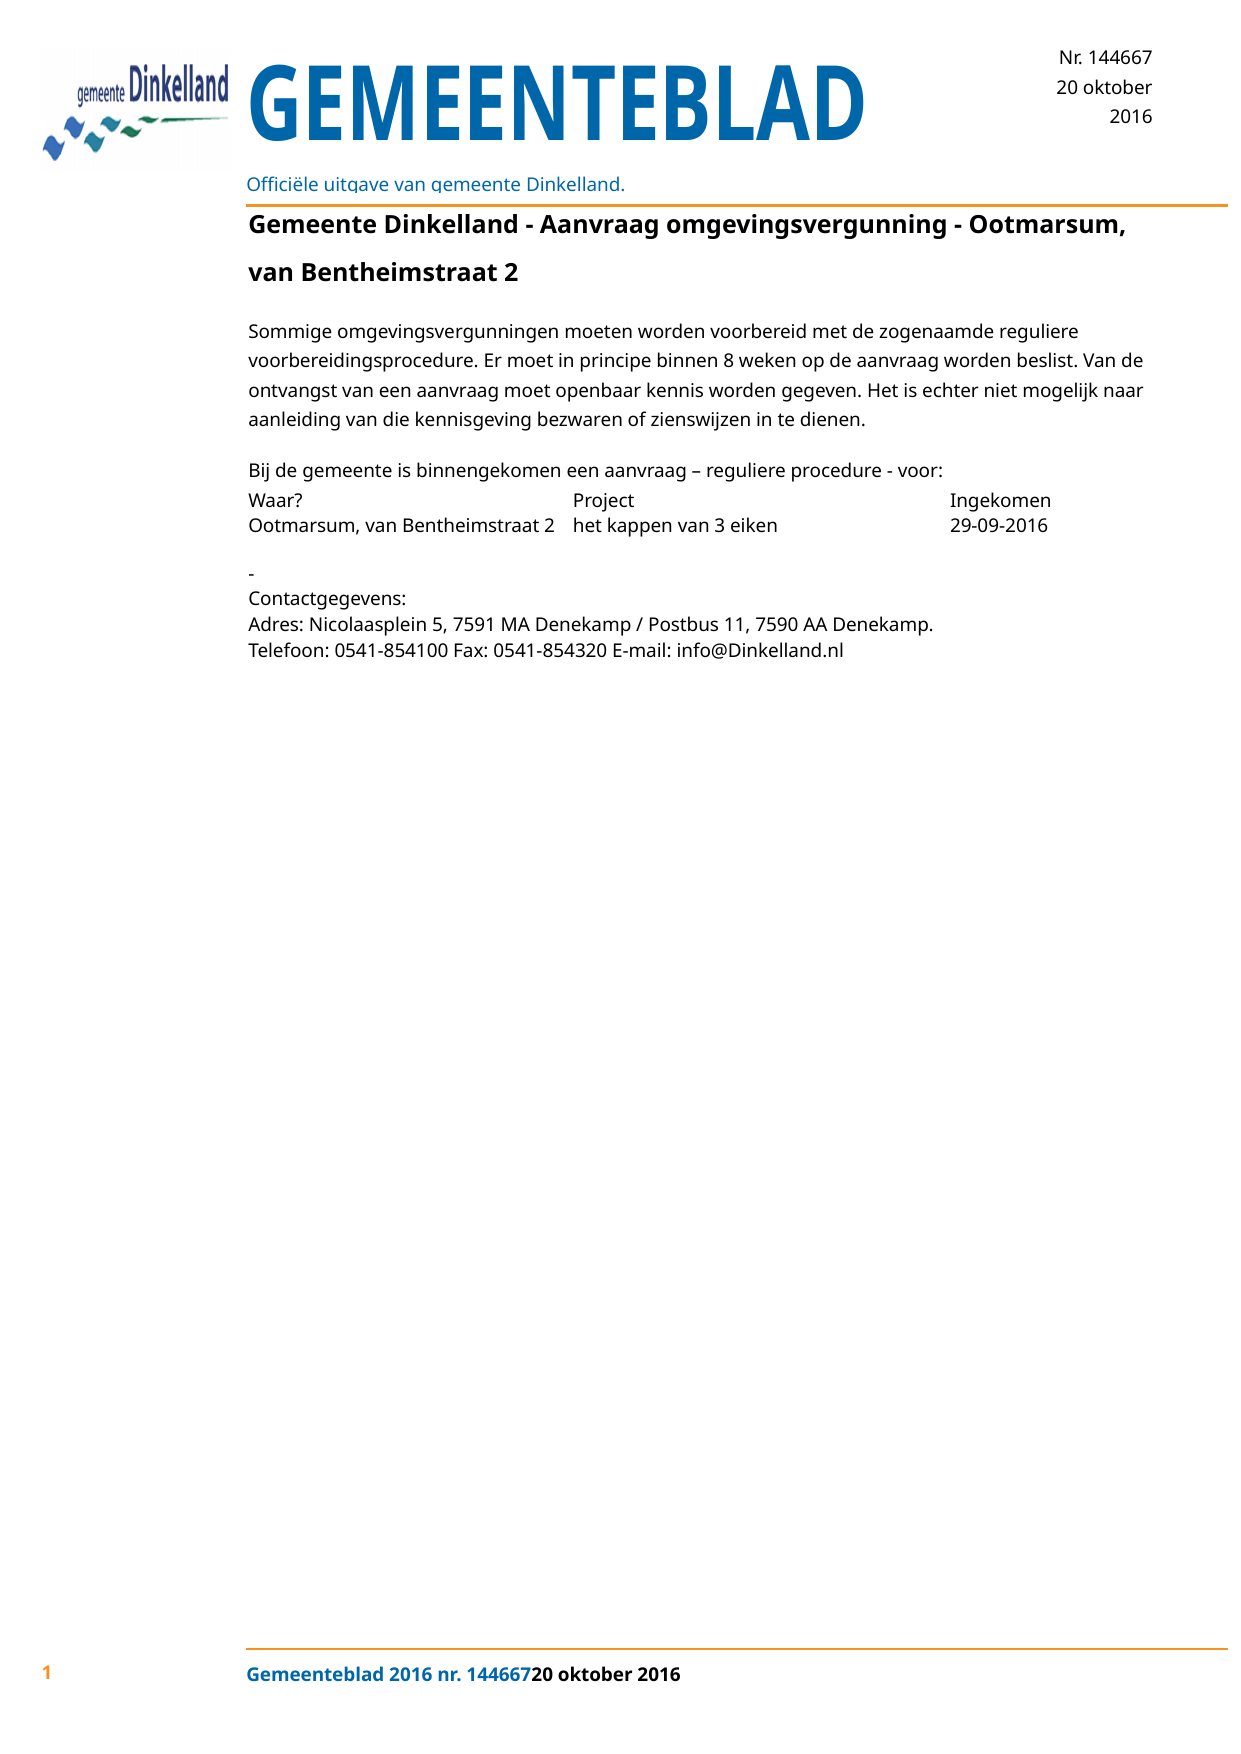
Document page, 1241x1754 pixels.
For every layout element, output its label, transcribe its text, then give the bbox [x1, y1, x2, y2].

text Telefoon: 0541-854100 Fax: 0541-854320 E-mail: info@Dinkelland.nl [248, 637, 1152, 663]
table_cell het kappen van 3 eiken [573, 513, 950, 538]
table_cell Ootmarsum, van Bentheimstraat 2 [248, 513, 573, 538]
text Contactgegevens: [248, 585, 1152, 611]
picture [41, 47, 231, 172]
table_header Ingekomen [950, 487, 1152, 512]
text Sommige omgevingsvergunningen moeten worden voorbereid met de zogenaamde reguliere voorbereidingsprocedure. Er moet in principe binnen 8 weken op de aanvraag worden beslist. Van de ontvangst van een aanvraag moet openbaar kennis worden gegeven. Het is echter niet mogelijk naar aanleiding van die kennisgeving bezwaren of zienswijzen in te dienen. [248, 318, 1152, 432]
table_header Project [573, 487, 950, 512]
text Adres: Nicolaasplein 5, 7591 MA Denekamp / Postbus 11, 7590 AA Denekamp. [248, 611, 1152, 637]
table_cell 29-09-2016 [950, 513, 1152, 538]
text Bij de gemeente is binnengekomen een aanvraag – reguliere procedure - voor: [248, 457, 1152, 483]
text Gemeente Dinkelland - Aanvraag omgevingsvergunning - Ootmarsum, van Bentheimstraat 2 [248, 207, 1152, 288]
text - [248, 560, 1152, 585]
table_header Waar? [248, 487, 573, 512]
